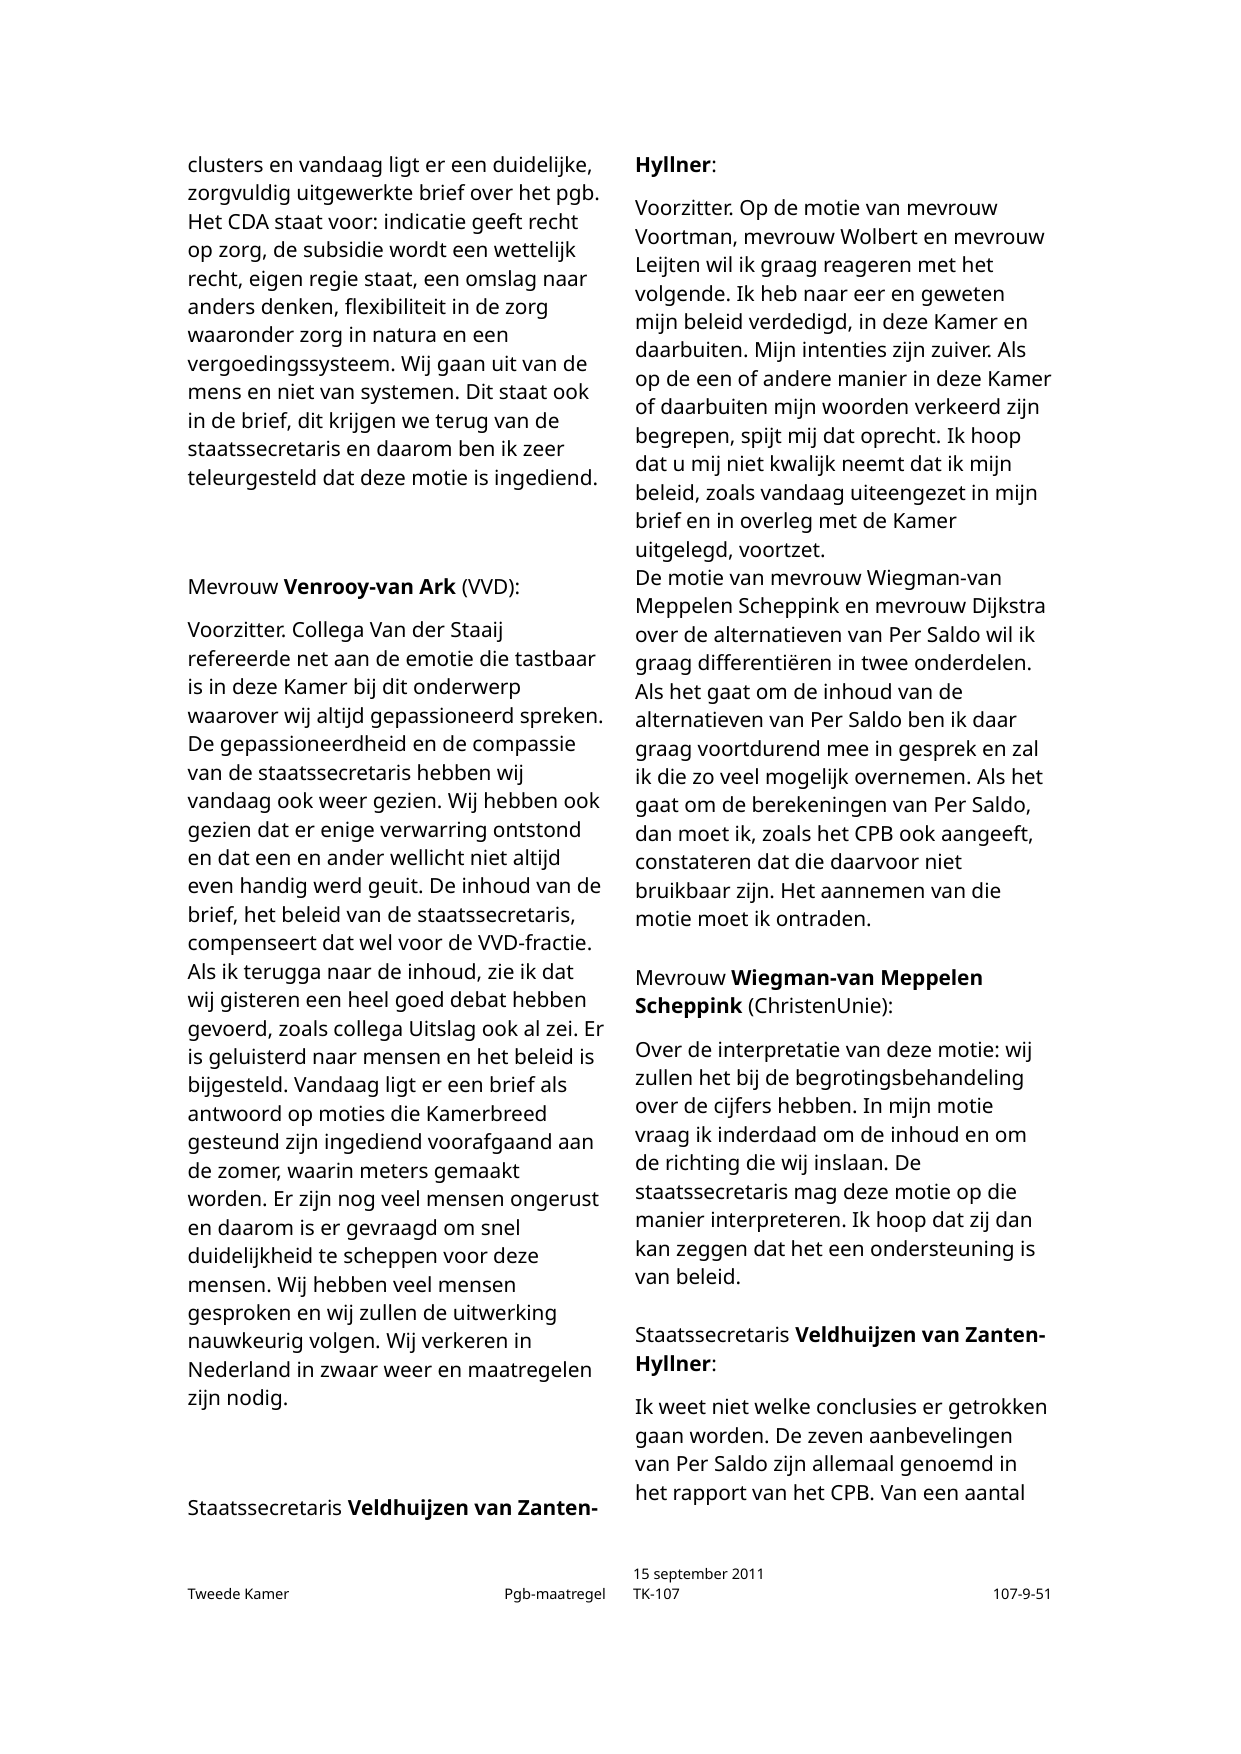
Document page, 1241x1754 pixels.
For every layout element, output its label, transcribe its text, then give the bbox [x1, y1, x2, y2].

text Staatssecretaris Veldhuijzen van Zanten-Hyllner: [635, 1321, 1053, 1377]
text Ik weet niet welke conclusies er getrokken gaan worden. De zeven aanbevelingen van Per Saldo zijn allemaal genoemd in het rapport van het CPB. Van een aantal [635, 1392, 1053, 1506]
text  [187, 1442, 605, 1470]
text De motie van mevrouw Wiegman-van Meppelen Scheppink en mevrouw Dijkstra over de alternatieven van Per Saldo wil ik graag differentiëren in twee onderdelen. Als het gaat om de inhoud van de alternatieven van Per Saldo ben ik daar graag voortdurend mee in gesprek en zal ik die zo veel mogelijk overnemen. Als het gaat om de berekeningen van Per Saldo, dan moet ik, zoals het CPB ook aangeeft, constateren dat die daarvoor niet bruikbaar zijn. Het aannemen van die motie moet ik ontraden. [635, 563, 1053, 933]
text Mevrouw Wiegman-van Meppelen Scheppink (ChristenUnie): [635, 963, 1053, 1020]
text clusters en vandaag ligt er een duidelijke, zorgvuldig uitgewerkte brief over het pgb. Het CDA staat voor: indicatie geeft recht op zorg, de subsidie wordt een wettelijk recht, eigen regie staat, een omslag naar anders denken, flexibiliteit in de zorg waaronder zorg in natura en een vergoedingssysteem. Wij gaan uit van de mens en niet van systemen. Dit staat ook in de brief, dit krijgen we terug van de staatssecretaris en daarom ben ik zeer teleurgesteld dat deze motie is ingediend. [187, 150, 605, 491]
text Hyllner: [635, 150, 1053, 178]
text  [187, 521, 605, 550]
text Voorzitter. Collega Van der Staaij refereerde net aan de emotie die tastbaar is in deze Kamer bij dit onderwerp waarover wij altijd gepassioneerd spreken. De gepassioneerdheid en de compassie van de staatssecretaris hebben wij vandaag ook weer gezien. Wij hebben ook gezien dat er enige verwarring ontstond en dat een en ander wellicht niet altijd even handig werd geuit. De inhoud van de brief, het beleid van de staatssecretaris, compenseert dat wel voor de VVD-fractie. Als ik terugga naar de inhoud, zie ik dat wij gisteren een heel goed debat hebben gevoerd, zoals collega Uitslag ook al zei. Er is geluisterd naar mensen en het beleid is bijgesteld. Vandaag ligt er een brief als antwoord op moties die Kamerbreed gesteund zijn ingediend voorafgaand aan de zomer, waarin meters gemaakt worden. Er zijn nog veel mensen ongerust en daarom is er gevraagd om snel duidelijkheid te scheppen voor deze mensen. Wij hebben veel mensen gesproken en wij zullen de uitwerking nauwkeurig volgen. Wij verkeren in Nederland in zwaar weer en maatregelen zijn nodig. [187, 616, 605, 1412]
text Over de interpretatie van deze motie: wij zullen het bij de begrotingsbehandeling over de cijfers hebben. In mijn motie vraag ik inderdaad om de inhoud en om de richting die wij inslaan. De staatssecretaris mag deze motie op die manier interpreteren. Ik hoop dat zij dan kan zeggen dat het een ondersteuning is van beleid. [635, 1035, 1053, 1291]
text Mevrouw Venrooy-van Ark (VVD): [187, 572, 605, 601]
text Staatssecretaris Veldhuijzen van Zanten- [187, 1493, 605, 1521]
text Voorzitter. Op de motie van mevrouw Voortman, mevrouw Wolbert en mevrouw Leijten wil ik graag reageren met het volgende. Ik heb naar eer en geweten mijn beleid verdedigd, in deze Kamer en daarbuiten. Mijn intenties zijn zuiver. Als op de een of andere manier in deze Kamer of daarbuiten mijn woorden verkeerd zijn begrepen, spijt mij dat oprecht. Ik hoop dat u mij niet kwalijk neemt dat ik mijn beleid, zoals vandaag uiteengezet in mijn brief en in overleg met de Kamer uitgelegd, voortzet. [635, 193, 1053, 563]
